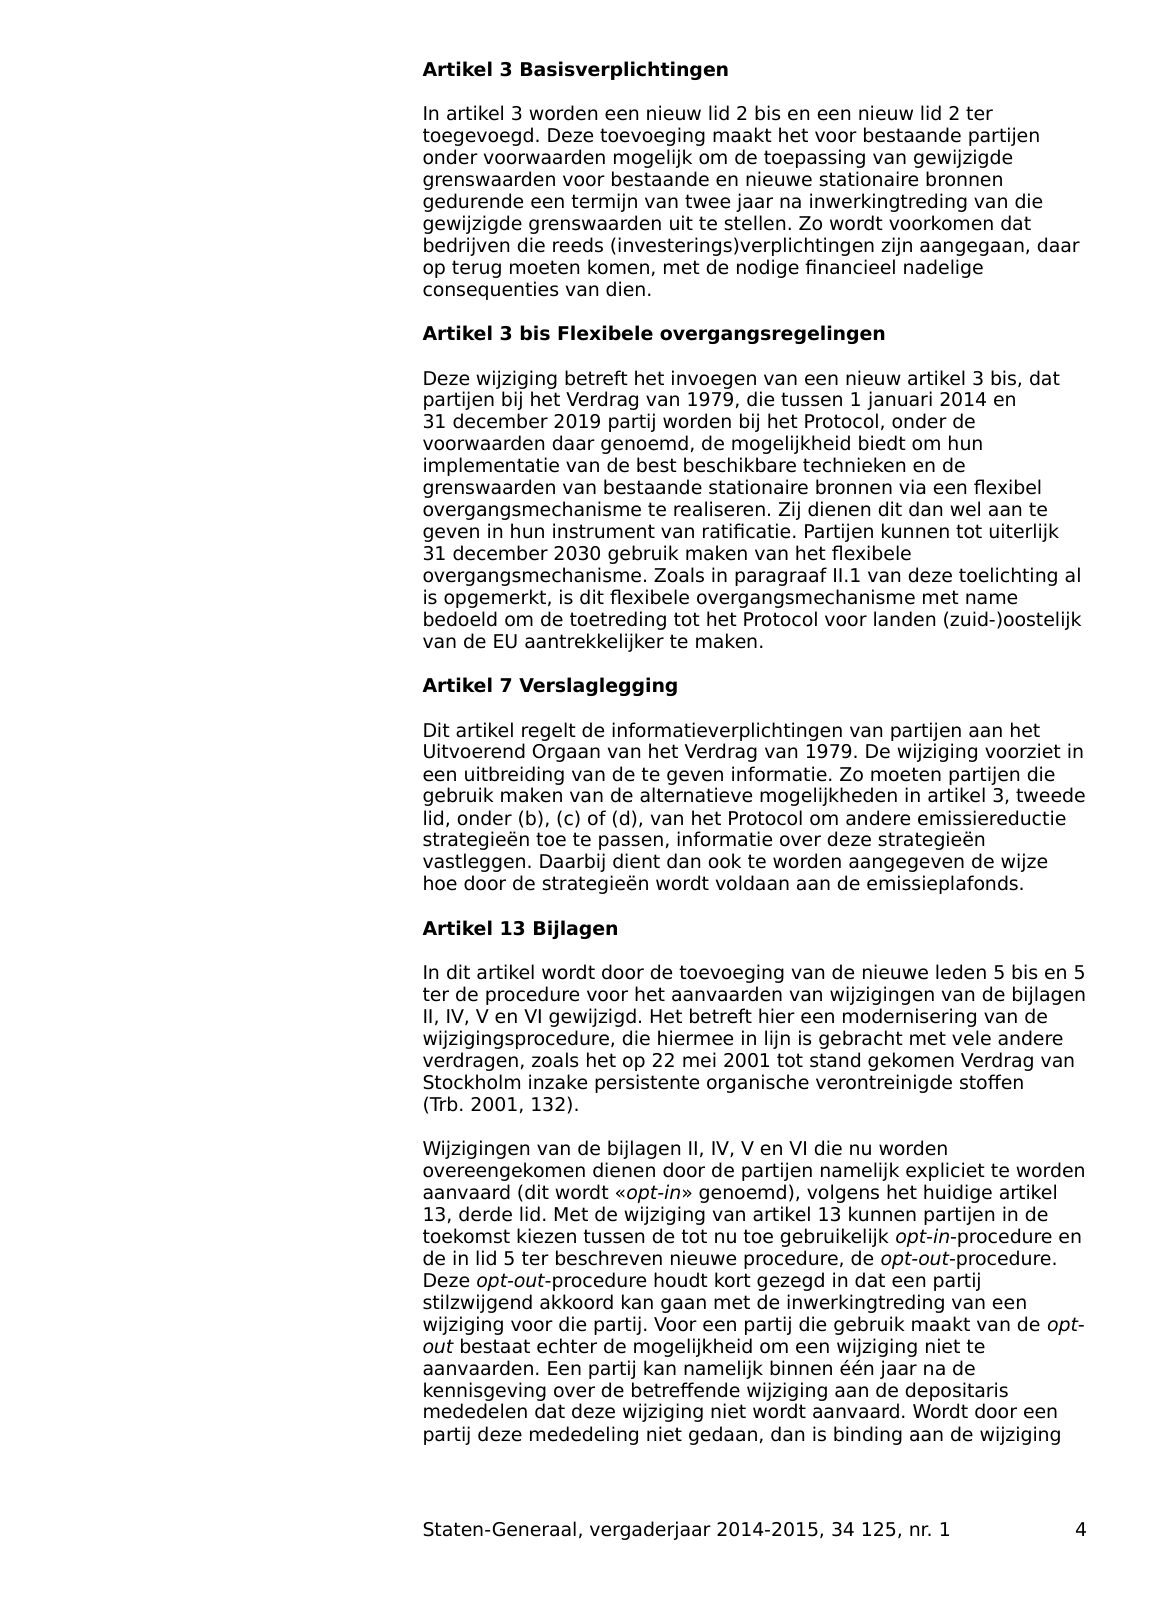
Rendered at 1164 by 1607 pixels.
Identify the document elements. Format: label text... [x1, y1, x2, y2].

subtitle Artikel 3 bis Flexibele overgangsregelingen [422, 323, 1087, 345]
subtitle Artikel 3 Basisverplichtingen [422, 59, 1087, 81]
text Dit artikel regelt de informatieverplichtingen van partijen aan het Uitvoerend Orgaan van het Verdrag van 1979. De wijziging voorziet in een uitbreiding van de te geven informatie. Zo moeten partijen die gebruik maken van de alternatieve mogelijkheden in artikel 3, tweede lid, onder (b), (c) of (d), van het Protocol om andere emissiereductie strategieën toe te passen, informatie over deze strategieën vastleggen. Daarbij dient dan ook te worden aangegeven de wijze hoe door de strategieën wordt voldaan aan de emissieplafonds. [422, 719, 1087, 895]
text In dit artikel wordt door de toevoeging van de nieuwe leden 5 bis en 5 ter de procedure voor het aanvaarden van wijzigingen van de bijlagen II, IV, V en VI gewijzigd. Het betreft hier een modernisering van de wijzigingsprocedure, die hiermee in lijn is gebracht met vele andere verdragen, zoals het op 22 mei 2001 tot stand gekomen Verdrag van Stockholm inzake persistente organische verontreinigde stoffen (Trb. 2001, 132). [422, 962, 1087, 1116]
subtitle Artikel 13 Bijlagen [422, 917, 1087, 939]
text Wijzigingen van de bijlagen II, IV, V en VI die nu worden overeengekomen dienen door de partijen namelijk expliciet te worden aanvaard (dit wordt «opt-in» genoemd), volgens het huidige artikel 13, derde lid. Met de wijziging van artikel 13 kunnen partijen in de toekomst kiezen tussen de tot nu toe gebruikelijk opt-in-procedure en de in lid 5 ter beschreven nieuwe procedure, de opt-out-procedure. Deze opt-out-procedure houdt kort gezegd in dat een partij stilzwijgend akkoord kan gaan met de inwerkingtreding van een wijziging voor die partij. Voor een partij die gebruik maakt van de opt-out bestaat echter de mogelijkheid om een wijziging niet te aanvaarden. Een partij kan namelijk binnen één jaar na de kennisgeving over de betreffende wijziging aan de depositaris mededelen dat deze wijziging niet wordt aanvaard. Wordt door een partij deze mededeling niet gedaan, dan is binding aan de wijziging [422, 1138, 1087, 1445]
text Deze wijziging betreft het invoegen van een nieuw artikel 3 bis, dat partijen bij het Verdrag van 1979, die tussen 1 januari 2014 en 31 december 2019 partij worden bij het Protocol, onder de voorwaarden daar genoemd, de mogelijkheid biedt om hun implementatie van de best beschikbare technieken en de grenswaarden van bestaande stationaire bronnen via een flexibel overgangsmechanisme te realiseren. Zij dienen dit dan wel aan te geven in hun instrument van ratificatie. Partijen kunnen tot uiterlijk 31 december 2030 gebruik maken van het flexibele overgangsmechanisme. Zoals in paragraaf II.1 van deze toelichting al is opgemerkt, is dit flexibele overgangsmechanisme met name bedoeld om de toetreding tot het Protocol voor landen (zuid-)oostelijk van de EU aantrekkelijker te maken. [422, 367, 1087, 653]
subtitle Artikel 7 Verslaglegging [422, 675, 1087, 697]
text In artikel 3 worden een nieuw lid 2 bis en een nieuw lid 2 ter toegevoegd. Deze toevoeging maakt het voor bestaande partijen onder voorwaarden mogelijk om de toepassing van gewijzigde grenswaarden voor bestaande en nieuwe stationaire bronnen gedurende een termijn van twee jaar na inwerkingtreding van die gewijzigde grenswaarden uit te stellen. Zo wordt voorkomen dat bedrijven die reeds (investerings)verplichtingen zijn aangegaan, daar op terug moeten komen, met de nodige financieel nadelige consequenties van dien. [422, 103, 1087, 301]
